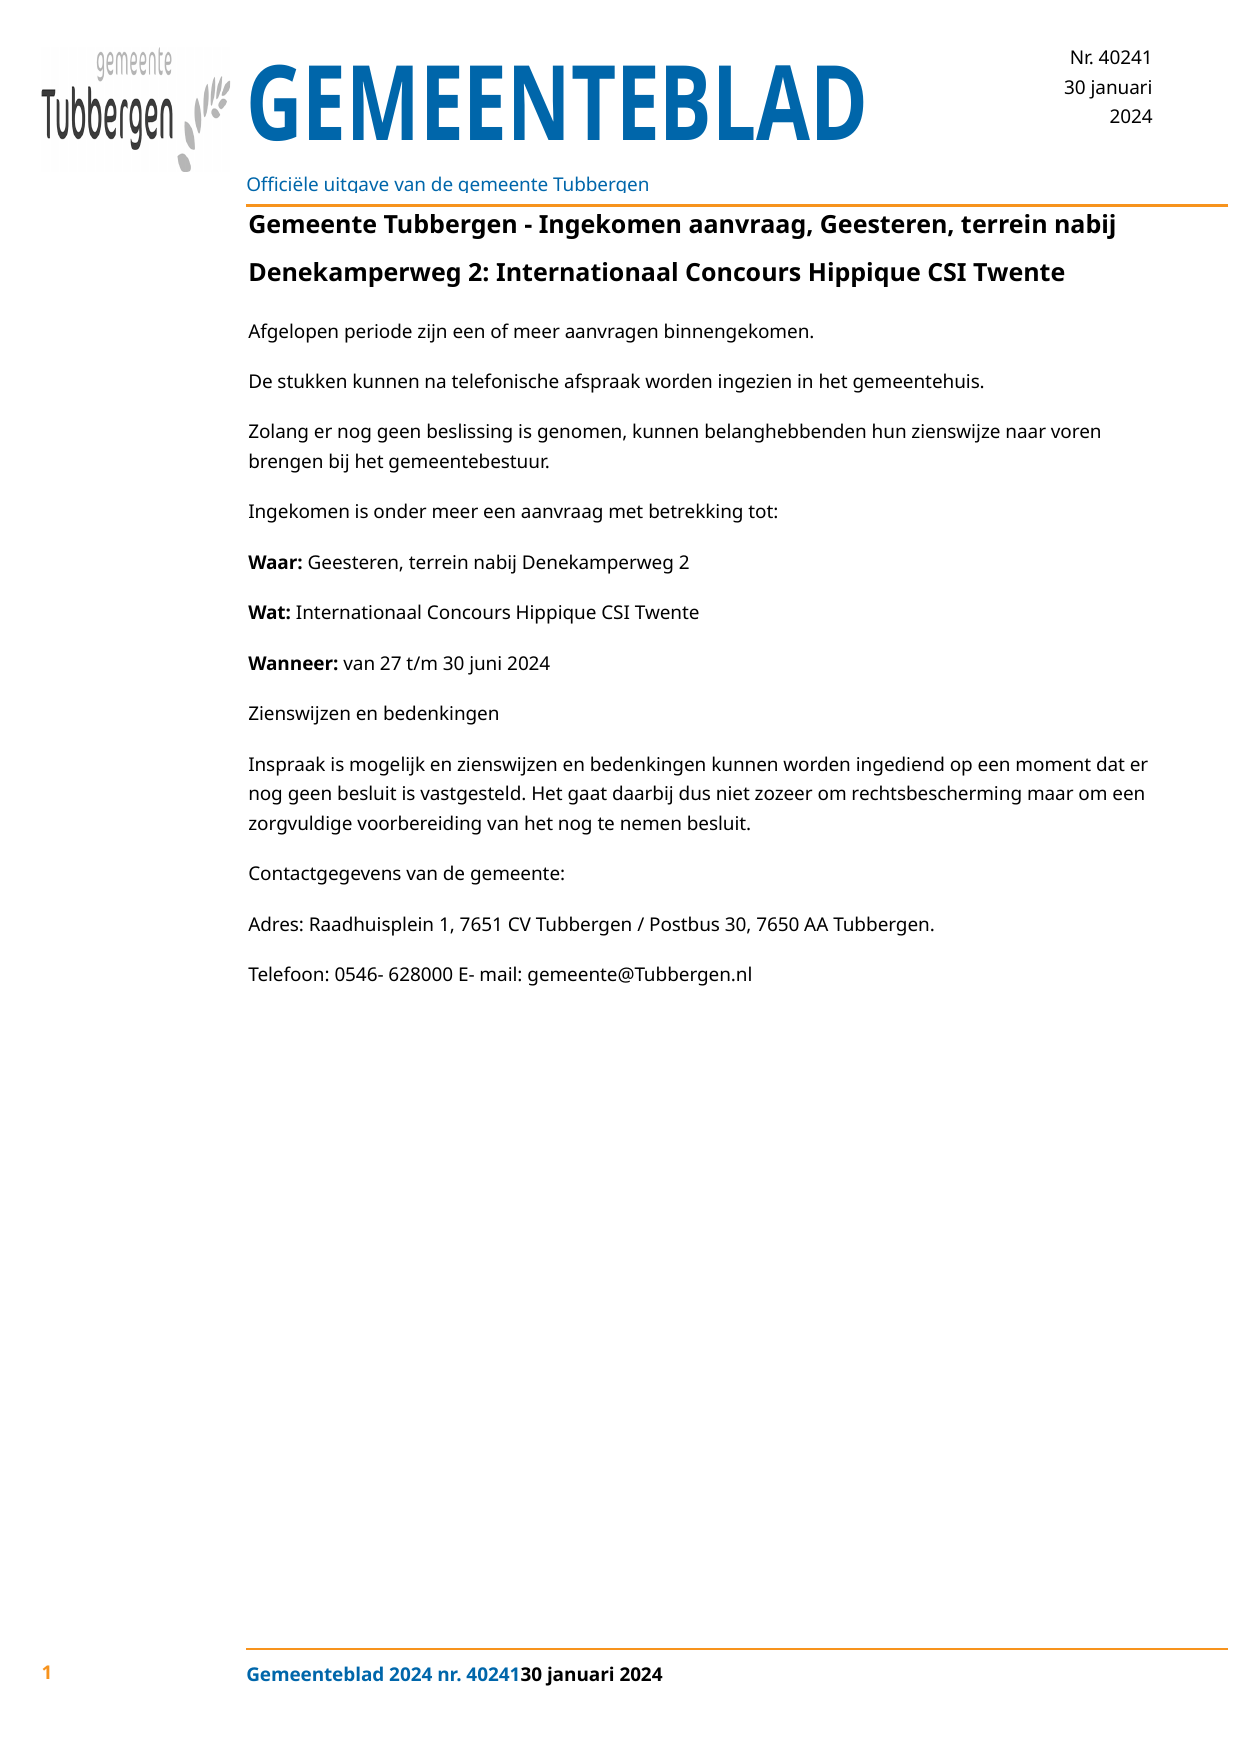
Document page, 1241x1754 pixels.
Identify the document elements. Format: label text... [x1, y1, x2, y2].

picture [41, 47, 231, 172]
text Wat: Internationaal Concours Hippique CSI Twente [248, 599, 1152, 625]
text Afgelopen periode zijn een of meer aanvragen binnengekomen. [248, 318, 1152, 344]
text Zienswijzen en bedenkingen [248, 700, 1152, 726]
text Contactgegevens van de gemeente: [248, 860, 1152, 886]
text Ingekomen is onder meer een aanvraag met betrekking tot: [248, 499, 1152, 524]
text Waar: Geesteren, terrein nabij Denekamperweg 2 [248, 549, 1152, 575]
text Gemeente Tubbergen - Ingekomen aanvraag, Geesteren, terrein nabij Denekamperweg 2: Internationaal Concours Hippique CSI Twente [248, 207, 1152, 288]
text Inspraak is mogelijk en zienswijzen en bedenkingen kunnen worden ingediend op een moment dat er nog geen besluit is vastgesteld. Het gaat daarbij dus niet zozeer om rechtsbescherming maar om een zorgvuldige voorbereiding van het nog te nemen besluit. [248, 751, 1152, 836]
text Wanneer: van 27 t/m 30 juni 2024 [248, 650, 1152, 676]
text De stukken kunnen na telefonische afspraak worden ingezien in het gemeentehuis. [248, 368, 1152, 394]
text Zolang er nog geen beslissing is genomen, kunnen belanghebbenden hun zienswijze naar voren brengen bij het gemeentebestuur. [248, 419, 1152, 474]
text Telefoon: 0546- 628000 E- mail: gemeente@Tubbergen.nl [248, 961, 1152, 987]
text Adres: Raadhuisplein 1, 7651 CV Tubbergen / Postbus 30, 7650 AA Tubbergen. [248, 911, 1152, 937]
